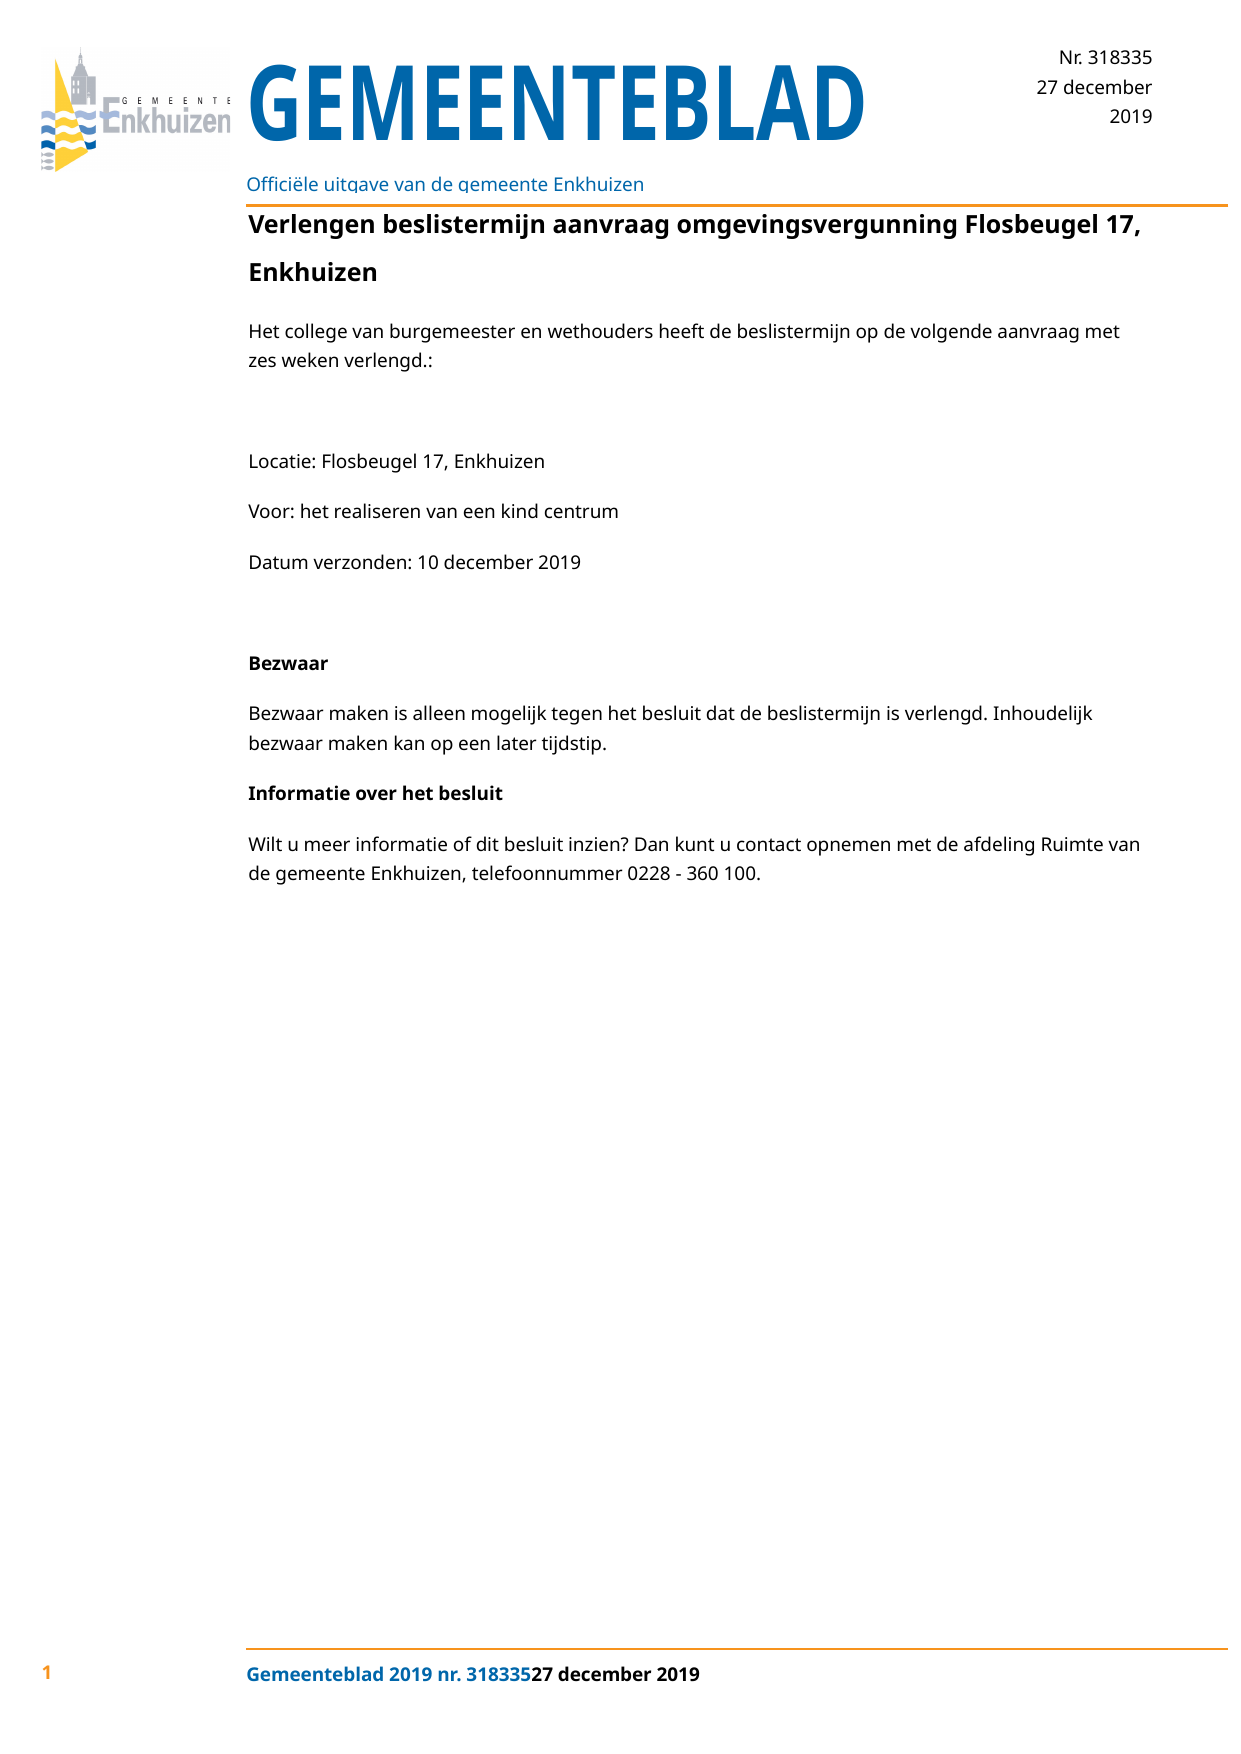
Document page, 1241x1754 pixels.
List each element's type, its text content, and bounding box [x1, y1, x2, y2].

text Wilt u meer informatie of dit besluit inzien? Dan kunt u contact opnemen met de afdeling Ruimte van de gemeente Enkhuizen, telefoonnummer 0228 - 360 100. [248, 831, 1152, 886]
text Locatie: Flosbeugel 17, Enkhuizen [248, 448, 1152, 474]
text Voor: het realiseren van een kind centrum [248, 499, 1152, 524]
text Informatie over het besluit [248, 780, 1152, 806]
text Verlengen beslistermijn aanvraag omgevingsvergunning Flosbeugel 17, Enkhuizen [248, 207, 1152, 288]
text Datum verzonden: 10 december 2019 [248, 549, 1152, 575]
picture [41, 47, 231, 172]
text Bezwaar maken is alleen mogelijk tegen het besluit dat de beslistermijn is verlengd. Inhoudelijk bezwaar maken kan op een later tijdstip. [248, 700, 1152, 756]
text Bezwaar [248, 650, 1152, 676]
text Het college van burgemeester en wethouders heeft de beslistermijn op de volgende aanvraag met zes weken verlengd.: [248, 318, 1152, 373]
